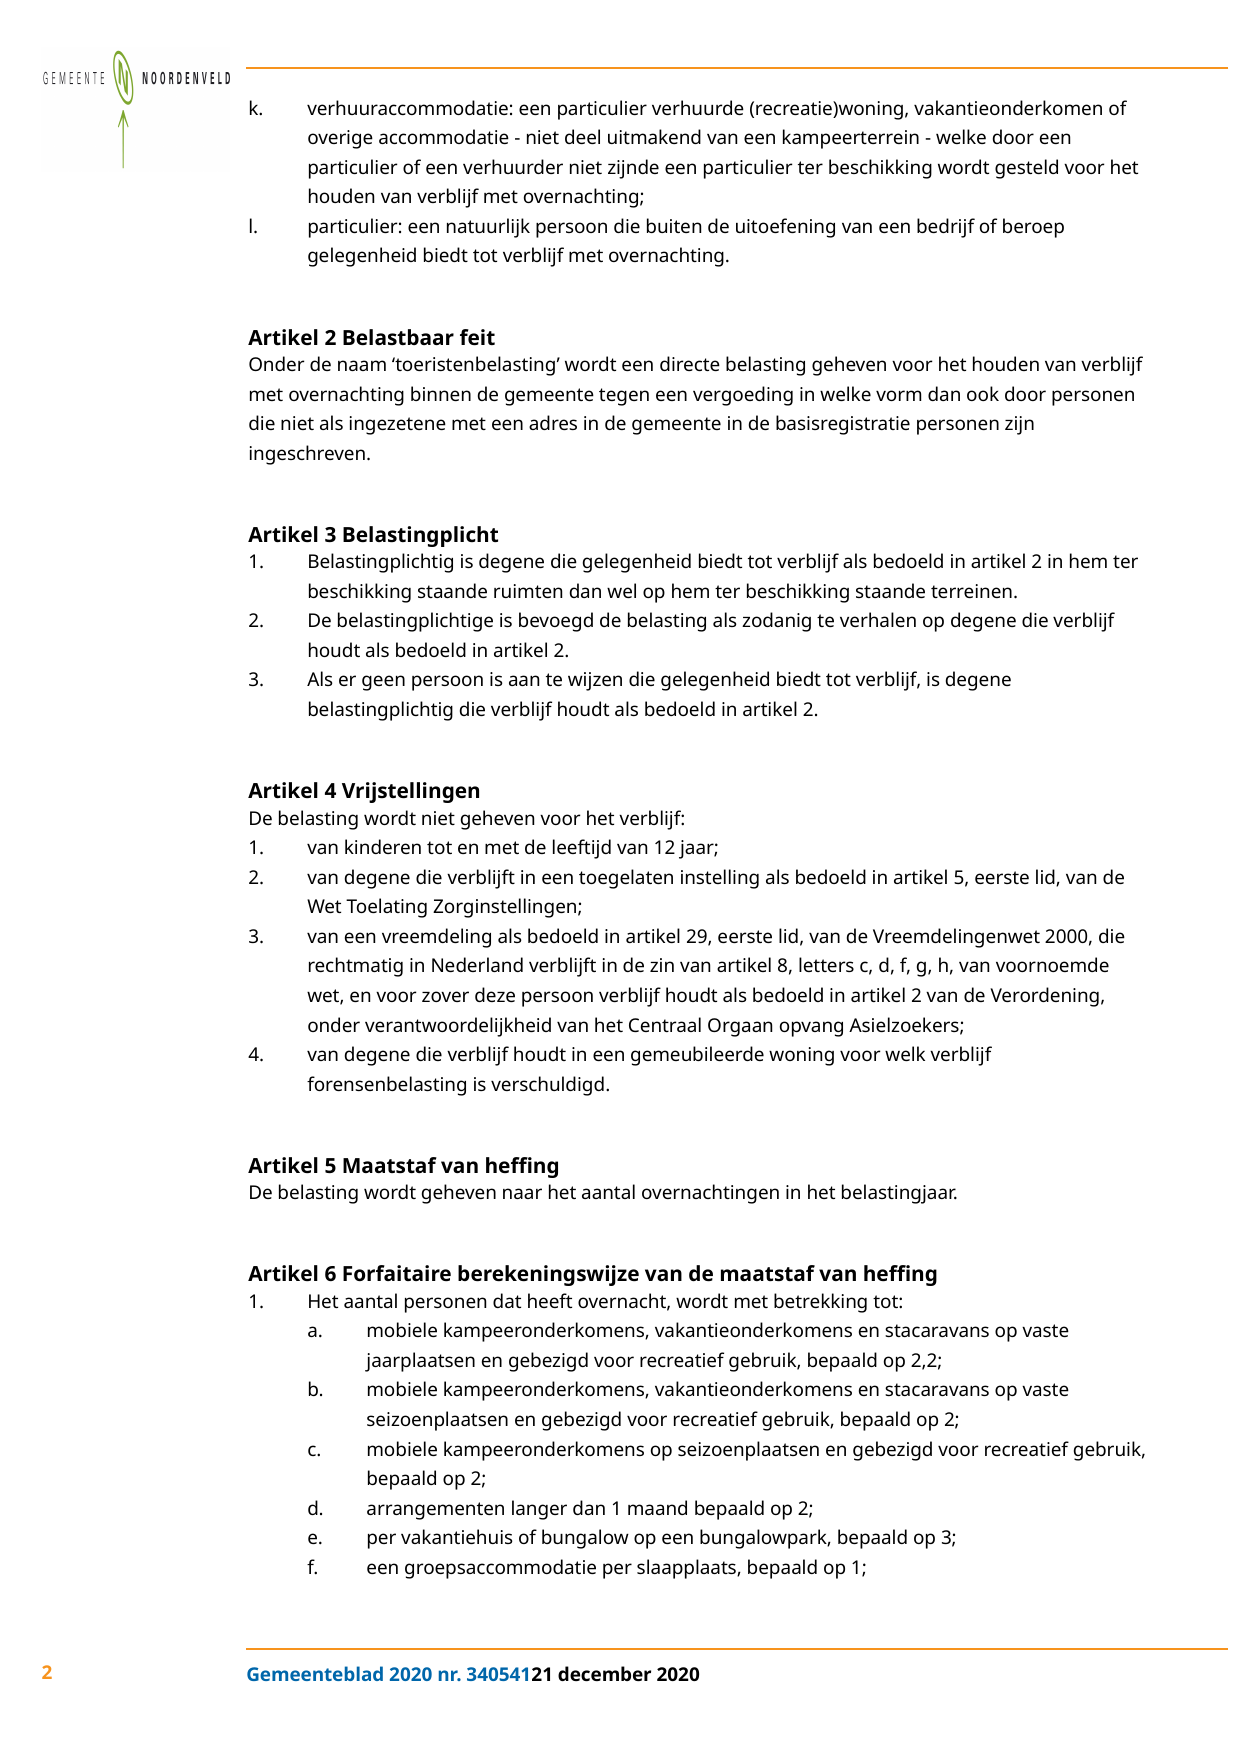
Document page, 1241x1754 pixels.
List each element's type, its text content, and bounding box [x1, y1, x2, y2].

list verhuuraccommodatie: een particulier verhuurde (recreatie)woning, vakantieonderkomen of overige accommodatie - niet deel uitmakend van een kampeerterrein - welke door een particulier of een verhuurder niet zijnde een particulier ter beschikking wordt gesteld voor het houden van verblijf met overnachting; [248, 95, 1152, 209]
text Artikel 2 Belastbaar feit [248, 323, 1152, 351]
text Artikel 3 Belastingplicht [248, 520, 1152, 548]
list van degene die verblijft in een toegelaten instelling als bedoeld in artikel 5, eerste lid, van de Wet Toelating Zorginstellingen; [248, 864, 1152, 919]
text Artikel 4 Vrijstellingen [248, 776, 1152, 805]
text Artikel 5 Maatstaf van heffing [248, 1151, 1152, 1179]
picture [41, 47, 231, 172]
list een groepsaccommodatie per slaapplaats, bepaald op 1; [307, 1554, 1152, 1580]
list van een vreemdeling als bedoeld in artikel 29, eerste lid, van de Vreemdelingenwet 2000, die rechtmatig in Nederland verblijft in de zin van artikel 8, letters c, d, f, g, h, van voornoemde wet, en voor zover deze persoon verblijf houdt als bedoeld in artikel 2 van de Verordening, onder verantwoordelijkheid van het Centraal Orgaan opvang Asielzoekers; [248, 923, 1152, 1037]
list van degene die verblijf houdt in een gemeubileerde woning voor welk verblijf forensenbelasting is verschuldigd. [248, 1041, 1152, 1097]
list per vakantiehuis of bungalow op een bungalowpark, bepaald op 3; [307, 1524, 1152, 1550]
list mobiele kampeeronderkomens, vakantieonderkomens en stacaravans op vaste jaarplaatsen en gebezigd voor recreatief gebruik, bepaald op 2,2; [307, 1317, 1152, 1373]
list particulier: een natuurlijk persoon die buiten de uitoefening van een bedrijf of beroep gelegenheid biedt tot verblijf met overnachting. [248, 213, 1152, 268]
text Artikel 6 Forfaitaire berekeningswijze van de maatstaf van heffing [248, 1259, 1152, 1288]
text De belasting wordt geheven naar het aantal overnachtingen in het belastingjaar. [248, 1179, 1152, 1205]
list Als er geen persoon is aan te wijzen die gelegenheid biedt tot verblijf, is degene belastingplichtig die verblijf houdt als bedoeld in artikel 2. [248, 667, 1152, 722]
list Het aantal personen dat heeft overnacht, wordt met betrekking tot: [248, 1288, 1152, 1313]
text De belasting wordt niet geheven voor het verblijf: [248, 805, 1152, 830]
list De belastingplichtige is bevoegd de belasting als zodanig te verhalen op degene die verblijf houdt als bedoeld in artikel 2. [248, 607, 1152, 663]
list Belastingplichtig is degene die gelegenheid biedt tot verblijf als bedoeld in artikel 2 in hem ter beschikking staande ruimten dan wel op hem ter beschikking staande terreinen. [248, 548, 1152, 604]
list mobiele kampeeronderkomens op seizoenplaatsen en gebezigd voor recreatief gebruik, bepaald op 2; [307, 1436, 1152, 1491]
list van kinderen tot en met de leeftijd van 12 jaar; [248, 834, 1152, 860]
text Onder de naam ‘toeristenbelasting’ wordt een directe belasting geheven voor het houden van verblijf met overnachting binnen de gemeente tegen een vergoeding in welke vorm dan ook door personen die niet als ingezetene met een adres in de gemeente in de basisregistratie personen zijn ingeschreven. [248, 351, 1152, 466]
list mobiele kampeeronderkomens, vakantieonderkomens en stacaravans op vaste seizoenplaatsen en gebezigd voor recreatief gebruik, bepaald op 2; [307, 1377, 1152, 1432]
list arrangementen langer dan 1 maand bepaald op 2; [307, 1495, 1152, 1521]
